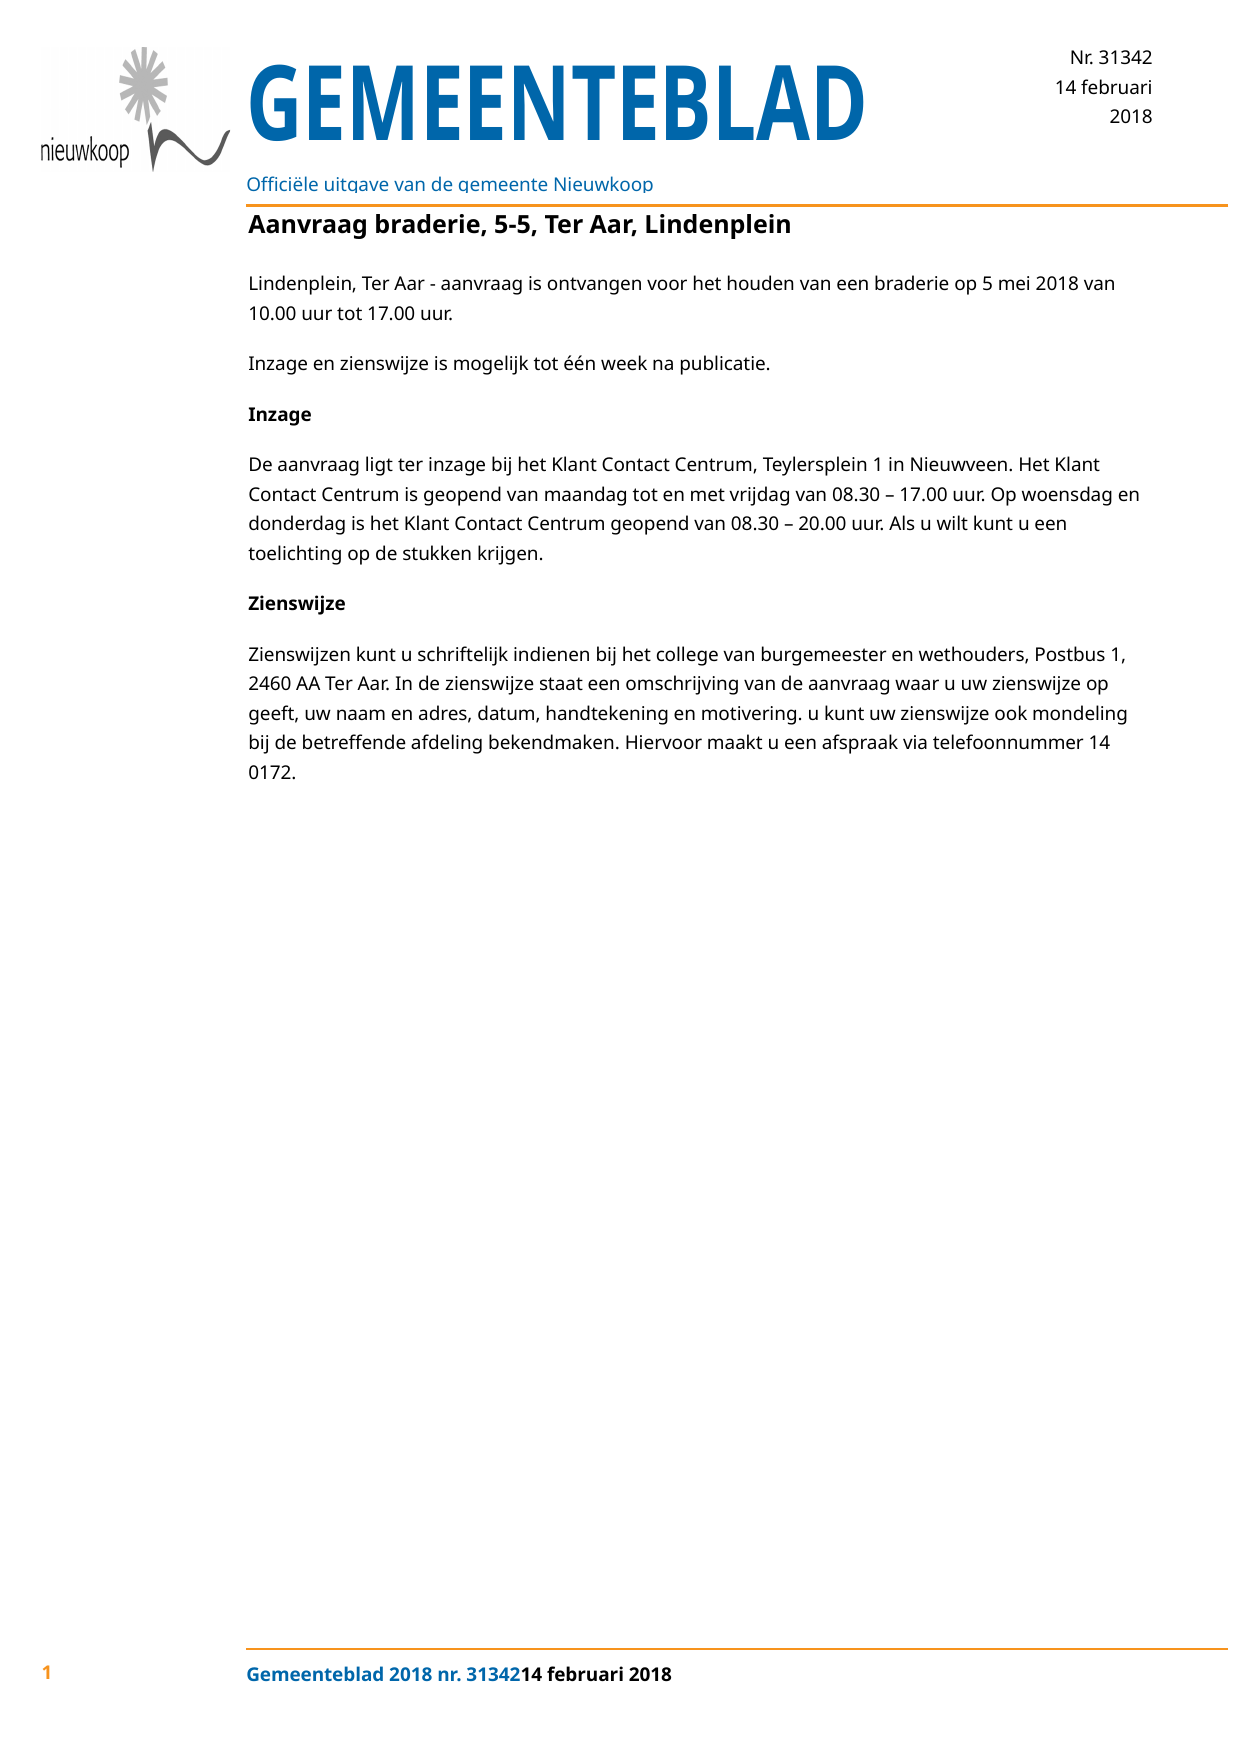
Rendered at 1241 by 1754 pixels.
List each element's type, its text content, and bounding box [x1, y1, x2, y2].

text Inzage en zienswijze is mogelijk tot één week na publicatie. [248, 350, 1152, 376]
picture [41, 47, 231, 172]
text Inzage [248, 401, 1152, 426]
text Lindenplein, Ter Aar - aanvraag is ontvangen voor het houden van een braderie op 5 mei 2018 van 10.00 uur tot 17.00 uur. [248, 270, 1152, 326]
text Aanvraag braderie, 5-5, Ter Aar, Lindenplein [248, 207, 1152, 241]
text Zienswijze [248, 590, 1152, 616]
text De aanvraag ligt ter inzage bij het Klant Contact Centrum, Teylersplein 1 in Nieuwveen. Het Klant Contact Centrum is geopend van maandag tot en met vrijdag van 08.30 – 17.00 uur. Op woensdag en donderdag is het Klant Contact Centrum geopend van 08.30 – 20.00 uur. Als u wilt kunt u een toelichting op de stukken krijgen. [248, 451, 1152, 566]
text Zienswijzen kunt u schriftelijk indienen bij het college van burgemeester en wethouders, Postbus 1, 2460 AA Ter Aar. In de zienswijze staat een omschrijving van de aanvraag waar u uw zienswijze op geeft, uw naam en adres, datum, handtekening en motivering. u kunt uw zienswijze ook mondeling bij de betreffende afdeling bekendmaken. Hiervoor maakt u een afspraak via telefoonnummer 14 0172. [248, 641, 1152, 785]
